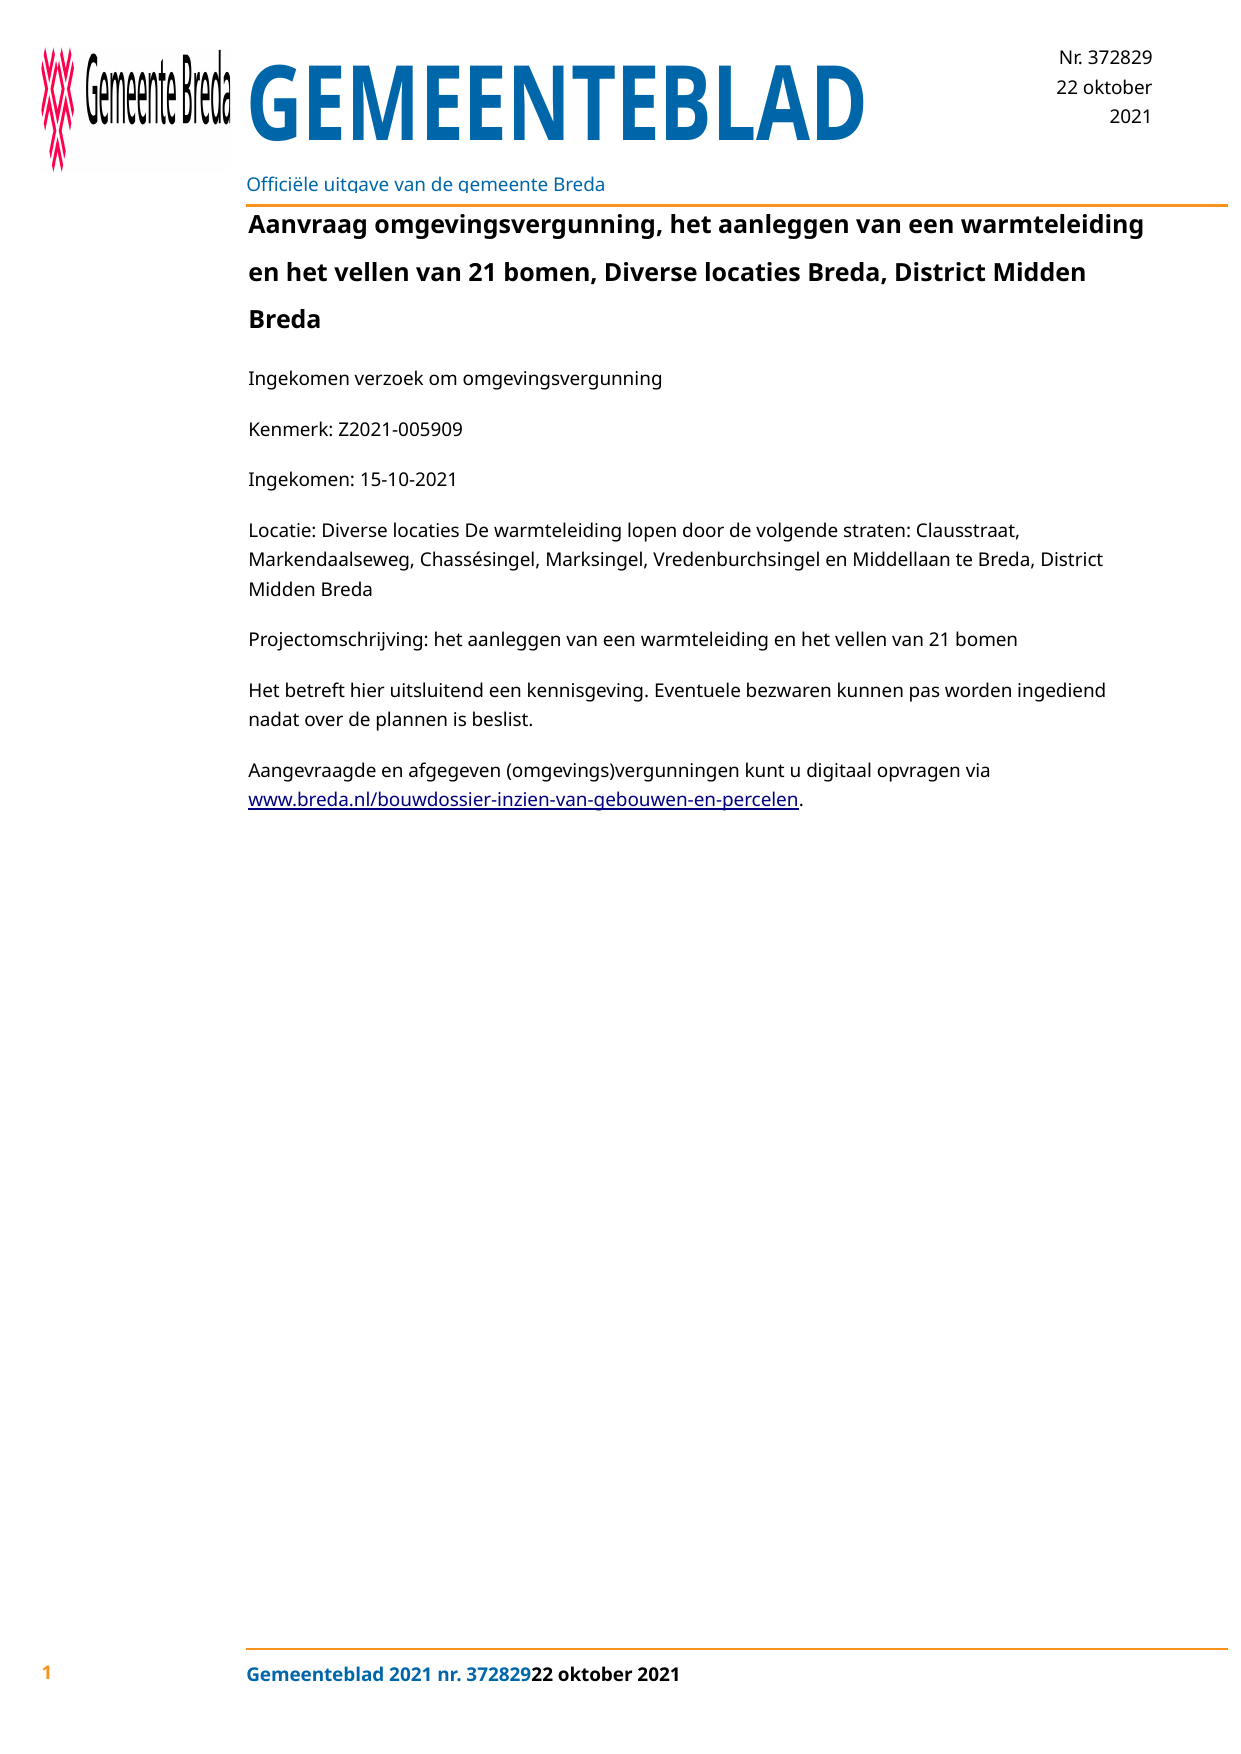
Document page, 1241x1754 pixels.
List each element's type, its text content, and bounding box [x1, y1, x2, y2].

text Ingekomen verzoek om omgevingsvergunning [248, 366, 1152, 391]
text Projectomschrijving: het aanleggen van een warmteleiding en het vellen van 21 bomen [248, 626, 1152, 652]
text Locatie: Diverse locaties De warmteleiding lopen door de volgende straten: Clausstraat, Markendaalseweg, Chassésingel, Marksingel, Vredenburchsingel en Middellaan te Breda, District Midden Breda [248, 517, 1152, 602]
text Ingekomen: 15-10-2021 [248, 466, 1152, 492]
text Kenmerk: Z2021-005909 [248, 416, 1152, 442]
picture [41, 47, 231, 172]
text Aanvraag omgevingsvergunning, het aanleggen van een warmteleiding en het vellen van 21 bomen, Diverse locaties Breda, District Midden Breda [248, 207, 1152, 336]
text Het betreft hier uitsluitend een kennisgeving. Eventuele bezwaren kunnen pas worden ingediend nadat over de plannen is beslist. [248, 677, 1152, 732]
text Aangevraagde en afgegeven (omgevings)vergunningen kunt u digitaal opvragen via www.breda.nl/bouwdossier-inzien-van-gebouwen-en-percelen. [248, 757, 1152, 812]
